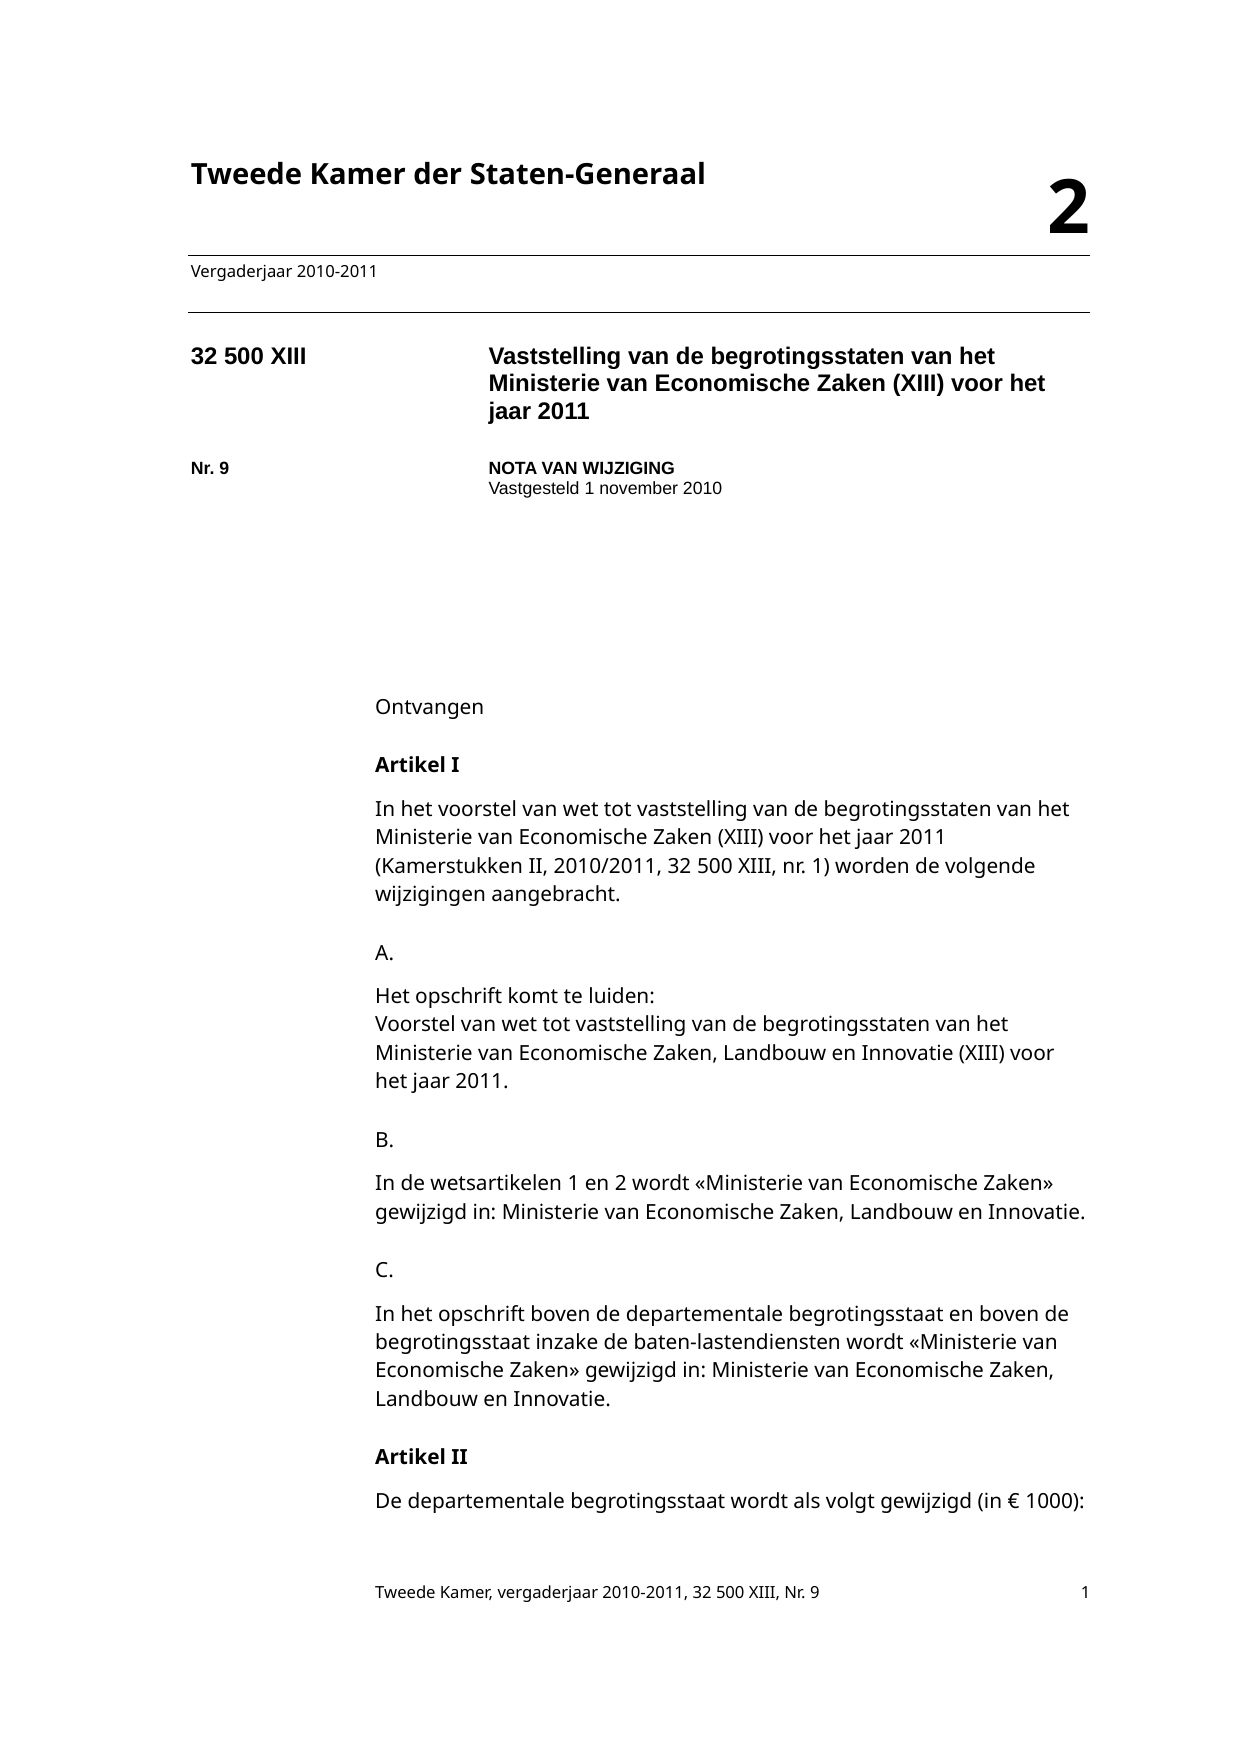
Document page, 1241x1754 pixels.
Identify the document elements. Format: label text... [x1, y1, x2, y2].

text Artikel I [375, 751, 1090, 779]
table_cell 32 500 XIII [188, 339, 485, 454]
text Ontvangen [375, 692, 1090, 721]
table_header Tweede Kamer der Staten-Generaal [188, 150, 909, 255]
text In het voorstel van wet tot vaststelling van de begrotingsstaten van het Ministerie van Economische Zaken (XIII) voor het jaar 2011 (Kamerstukken II, 2010/2011, 32 500 XIII, nr. 1) worden de volgende wijzigingen aangebracht. [375, 794, 1090, 908]
text In de wetsartikelen 1 en 2 wordt «Ministerie van Economische Zaken» gewijzigd in: Ministerie van Economische Zaken, Landbouw en Innovatie. [375, 1168, 1090, 1225]
table_cell [485, 256, 1090, 312]
table_cell NOTA VAN WIJZIGING Vastgesteld 1 november 2010 [485, 455, 1090, 573]
text Voorstel van wet tot vaststelling van de begrotingsstaten van het Ministerie van Economische Zaken, Landbouw en Innovatie (XIII) voor het jaar 2011. [375, 1009, 1090, 1095]
text De departementale begrotingsstaat wordt als volgt gewijzigd (in € 1000): [375, 1486, 1090, 1514]
text A. [375, 938, 1090, 966]
text Artikel II [375, 1442, 1090, 1471]
table_cell Nr. 9 [188, 455, 485, 573]
table_cell [485, 313, 1090, 339]
table_cell Vaststelling van de begrotingsstaten van het Ministerie van Economische Zaken (XIII) voor het jaar 2011 [485, 339, 1090, 454]
text Het opschrift komt te luiden: [375, 981, 1090, 1009]
text In het opschrift boven de departementale begrotingsstaat en boven de begrotingsstaat inzake de baten-lastendiensten wordt «Ministerie van Economische Zaken» gewijzigd in: Ministerie van Economische Zaken, Landbouw en Innovatie. [375, 1299, 1090, 1412]
table_header 2 [910, 150, 1090, 255]
text C. [375, 1255, 1090, 1284]
text B. [375, 1125, 1090, 1153]
table_cell Vergaderjaar 2010-2011 [188, 256, 485, 312]
table_cell [188, 313, 485, 339]
